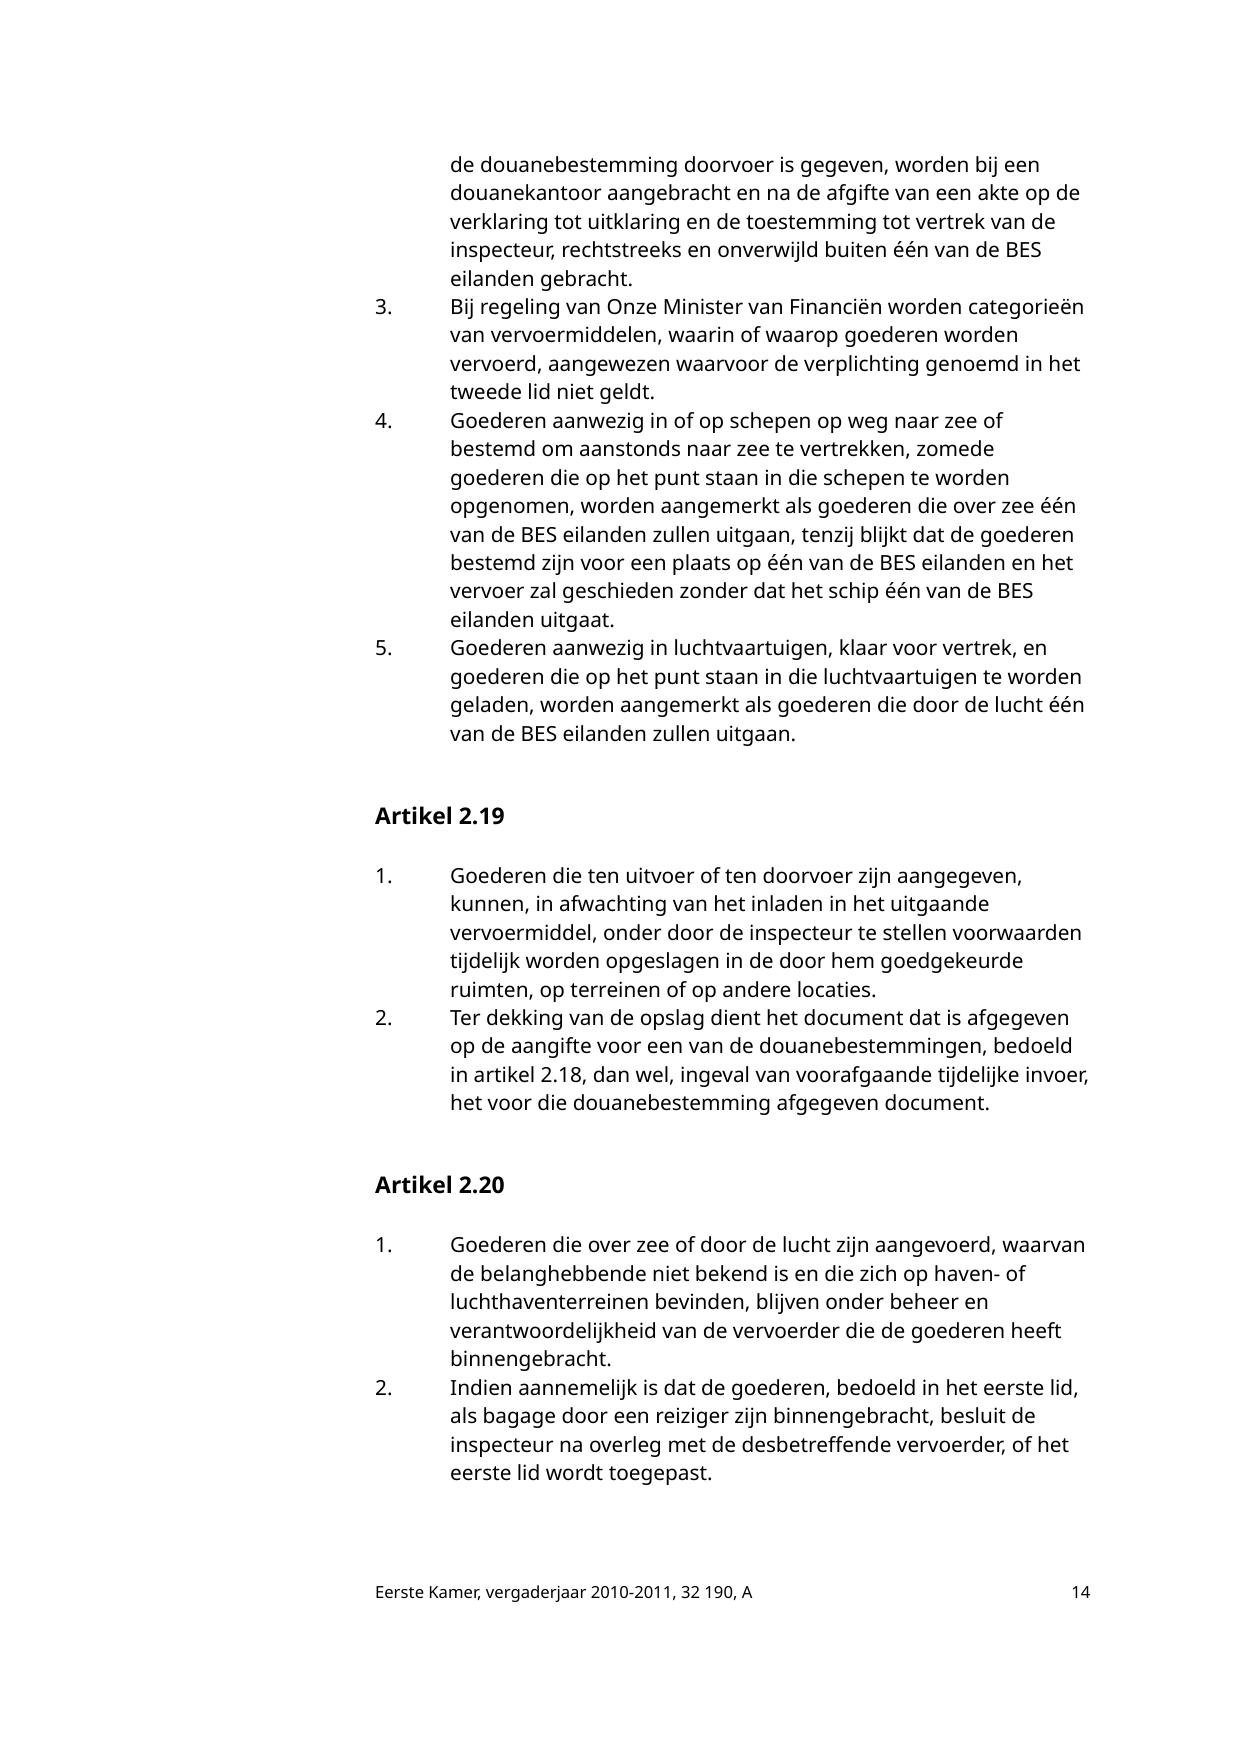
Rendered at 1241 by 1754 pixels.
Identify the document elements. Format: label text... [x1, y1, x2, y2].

list Bij regeling van Onze Minister van Financiën worden categorieën van vervoermiddelen, waarin of waarop goederen worden vervoerd, aangewezen waarvoor de verplichting genoemd in het tweede lid niet geldt. [375, 292, 1090, 406]
list Goederen aanwezig in of op schepen op weg naar zee of bestemd om aanstonds naar zee te vertrekken, zomede goederen die op het punt staan in die schepen te worden opgenomen, worden aangemerkt als goederen die over zee één van de BES eilanden zullen uitgaan, tenzij blijkt dat de goederen bestemd zijn voor een plaats op één van de BES eilanden en het vervoer zal geschieden zonder dat het schip één van de BES eilanden uitgaat. [375, 406, 1090, 633]
list Goederen die over zee of door de lucht zijn aangevoerd, waarvan de belanghebbende niet bekend is en die zich op haven- of luchthaventerreinen bevinden, blijven onder beheer en verantwoordelijkheid van de vervoerder die de goederen heeft binnengebracht. [375, 1231, 1090, 1373]
list de douanebestemming doorvoer is gegeven, worden bij een douanekantoor aangebracht en na de afgifte van een akte op de verklaring tot uitklaring en de toestemming tot vertrek van de inspecteur, rechtstreeks en onverwijld buiten één van de BES eilanden gebracht. [375, 150, 1090, 292]
subtitle Artikel 2.20 [375, 1169, 1090, 1201]
list Goederen die ten uitvoer of ten doorvoer zijn aangegeven, kunnen, in afwachting van het inladen in het uitgaande vervoermiddel, onder door de inspecteur te stellen voorwaarden tijdelijk worden opgeslagen in de door hem goedgekeurde ruimten, op terreinen of op andere locaties. [375, 861, 1090, 1003]
list Indien aannemelijk is dat de goederen, bedoeld in het eerste lid, als bagage door een reiziger zijn binnengebracht, besluit de inspecteur na overleg met de desbetreffende vervoerder, of het eerste lid wordt toegepast. [375, 1373, 1090, 1487]
list Goederen aanwezig in luchtvaartuigen, klaar voor vertrek, en goederen die op het punt staan in die luchtvaartuigen te worden geladen, worden aangemerkt als goederen die door de lucht één van de BES eilanden zullen uitgaan. [375, 633, 1090, 747]
list Ter dekking van de opslag dient het document dat is afgegeven op de aangifte voor een van de douanebestemmingen, bedoeld in artikel 2.18, dan wel, ingeval van voorafgaande tijdelijke invoer, het voor die douanebestemming afgegeven document. [375, 1003, 1090, 1117]
subtitle Artikel 2.19 [375, 800, 1090, 831]
